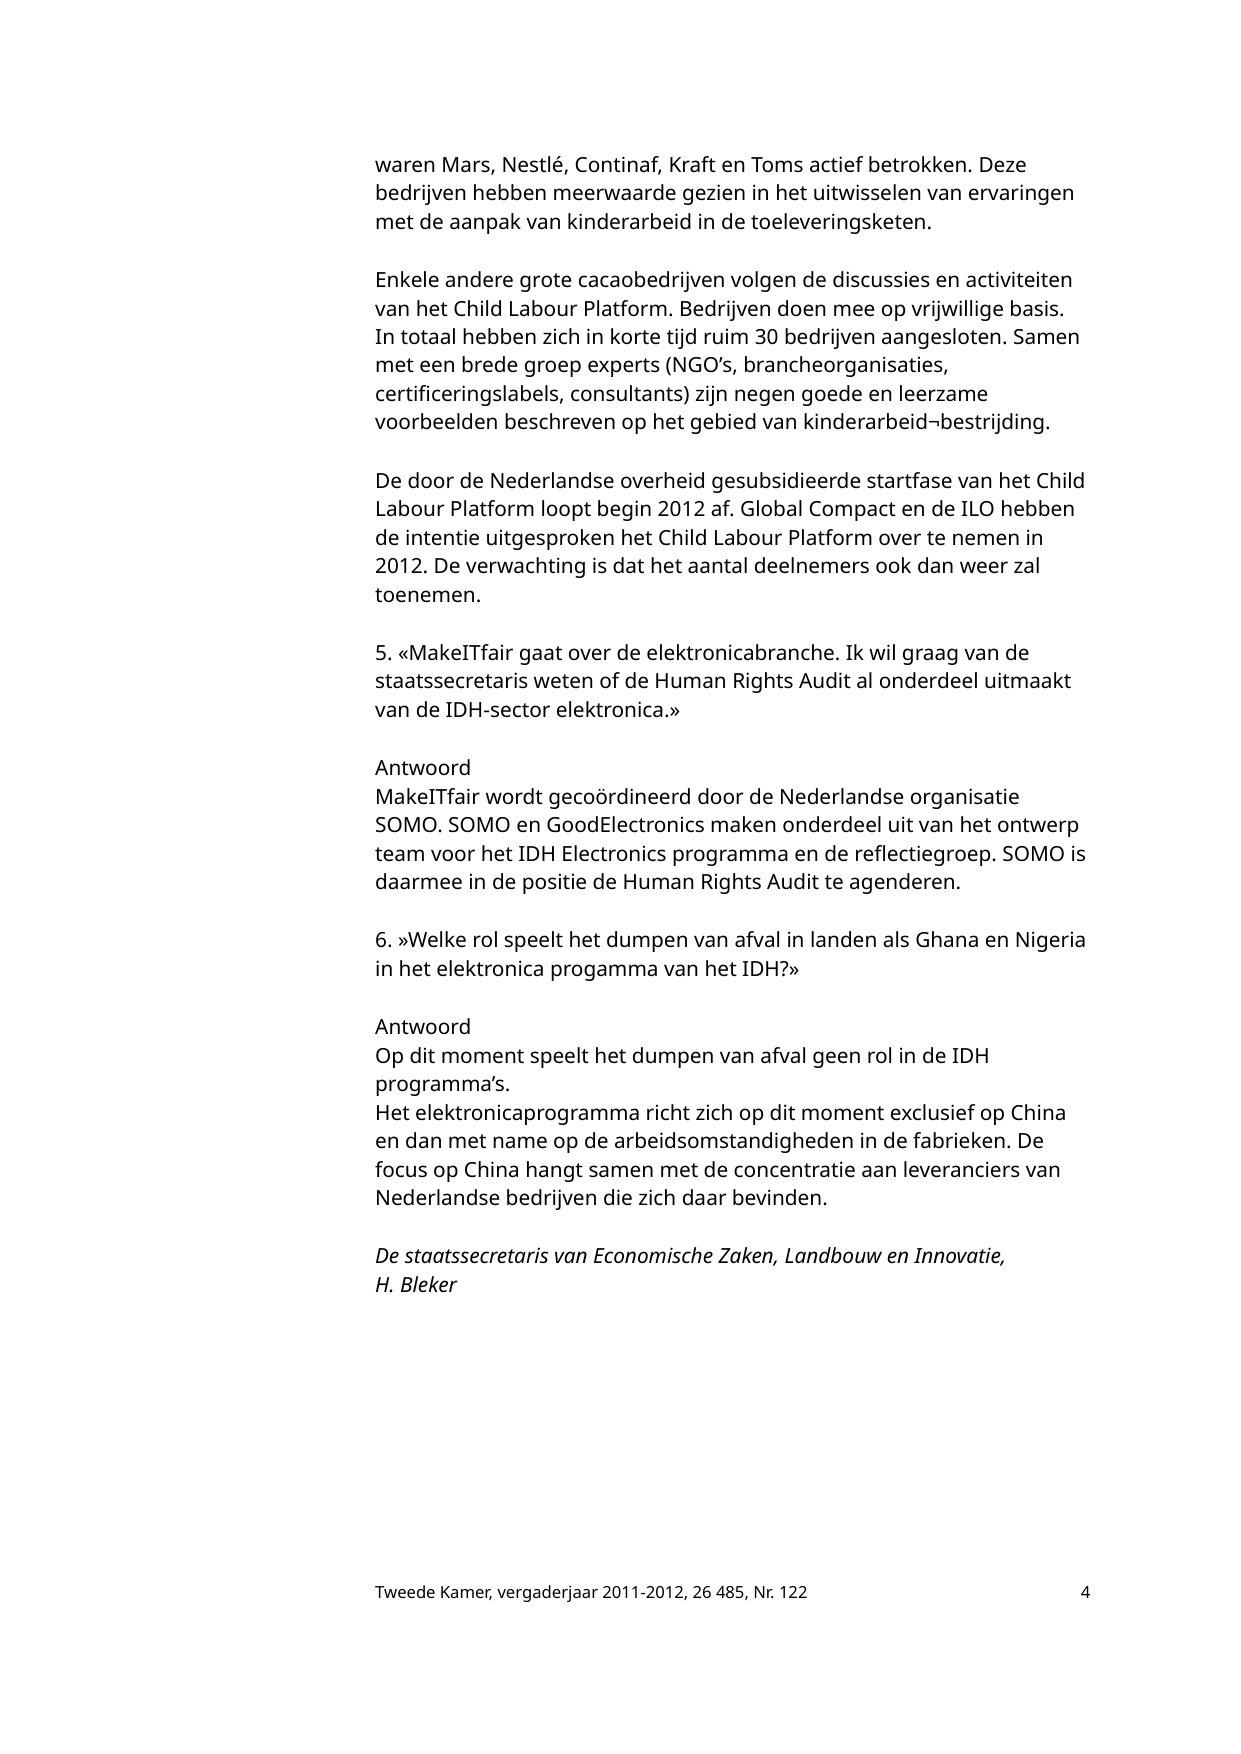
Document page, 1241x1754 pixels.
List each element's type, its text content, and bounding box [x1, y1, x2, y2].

text De door de Nederlandse overheid gesubsidieerde startfase van het Child Labour Platform loopt begin 2012 af. Global Compact en de ILO hebben de intentie uitgesproken het Child Labour Platform over te nemen in 2012. De verwachting is dat het aantal deelnemers ook dan weer zal toenemen. [375, 466, 1090, 608]
text MakeITfair wordt gecoördineerd door de Nederlandse organisatie SOMO. SOMO en GoodElectronics maken onderdeel uit van het ontwerp team voor het IDH Electronics programma en de reflectiegroep. SOMO is daarmee in de positie de Human Rights Audit te agenderen. [375, 782, 1090, 896]
text Antwoord [375, 1012, 1090, 1041]
text 5. «MakeITfair gaat over de elektronicabranche. Ik wil graag van de staatssecretaris weten of de Human Rights Audit al onderdeel uitmaakt van de IDH-sector elektronica.» [375, 638, 1090, 723]
text Enkele andere grote cacaobedrijven volgen de discussies en activiteiten van het Child Labour Platform. Bedrijven doen mee op vrijwillige basis. In totaal hebben zich in korte tijd ruim 30 bedrijven aangesloten. Samen met een brede groep experts (NGO’s, brancheorganisaties, certificeringslabels, consultants) zijn negen goede en leerzame voorbeelden beschreven op het gebied van kinderarbeid¬bestrijding. [375, 265, 1090, 436]
text 6. »Welke rol speelt het dumpen van afval in landen als Ghana en Nigeria in het elektronica progamma van het IDH?» [375, 926, 1090, 982]
text H. Bleker [375, 1270, 1090, 1298]
text Antwoord [375, 753, 1090, 782]
text Op dit moment speelt het dumpen van afval geen rol in de IDH programma’s. [375, 1041, 1090, 1098]
text waren Mars, Nestlé, Continaf, Kraft en Toms actief betrokken. Deze bedrijven hebben meerwaarde gezien in het uitwisselen van ervaringen met de aanpak van kinderarbeid in de toeleveringsketen. [375, 150, 1090, 235]
text De staatssecretaris van Economische Zaken, Landbouw en Innovatie, [375, 1242, 1090, 1270]
text Het elektronicaprogramma richt zich op dit moment exclusief op China en dan met name op de arbeidsomstandigheden in de fabrieken. De focus op China hangt samen met de concentratie aan leveranciers van Nederlandse bedrijven die zich daar bevinden. [375, 1098, 1090, 1212]
